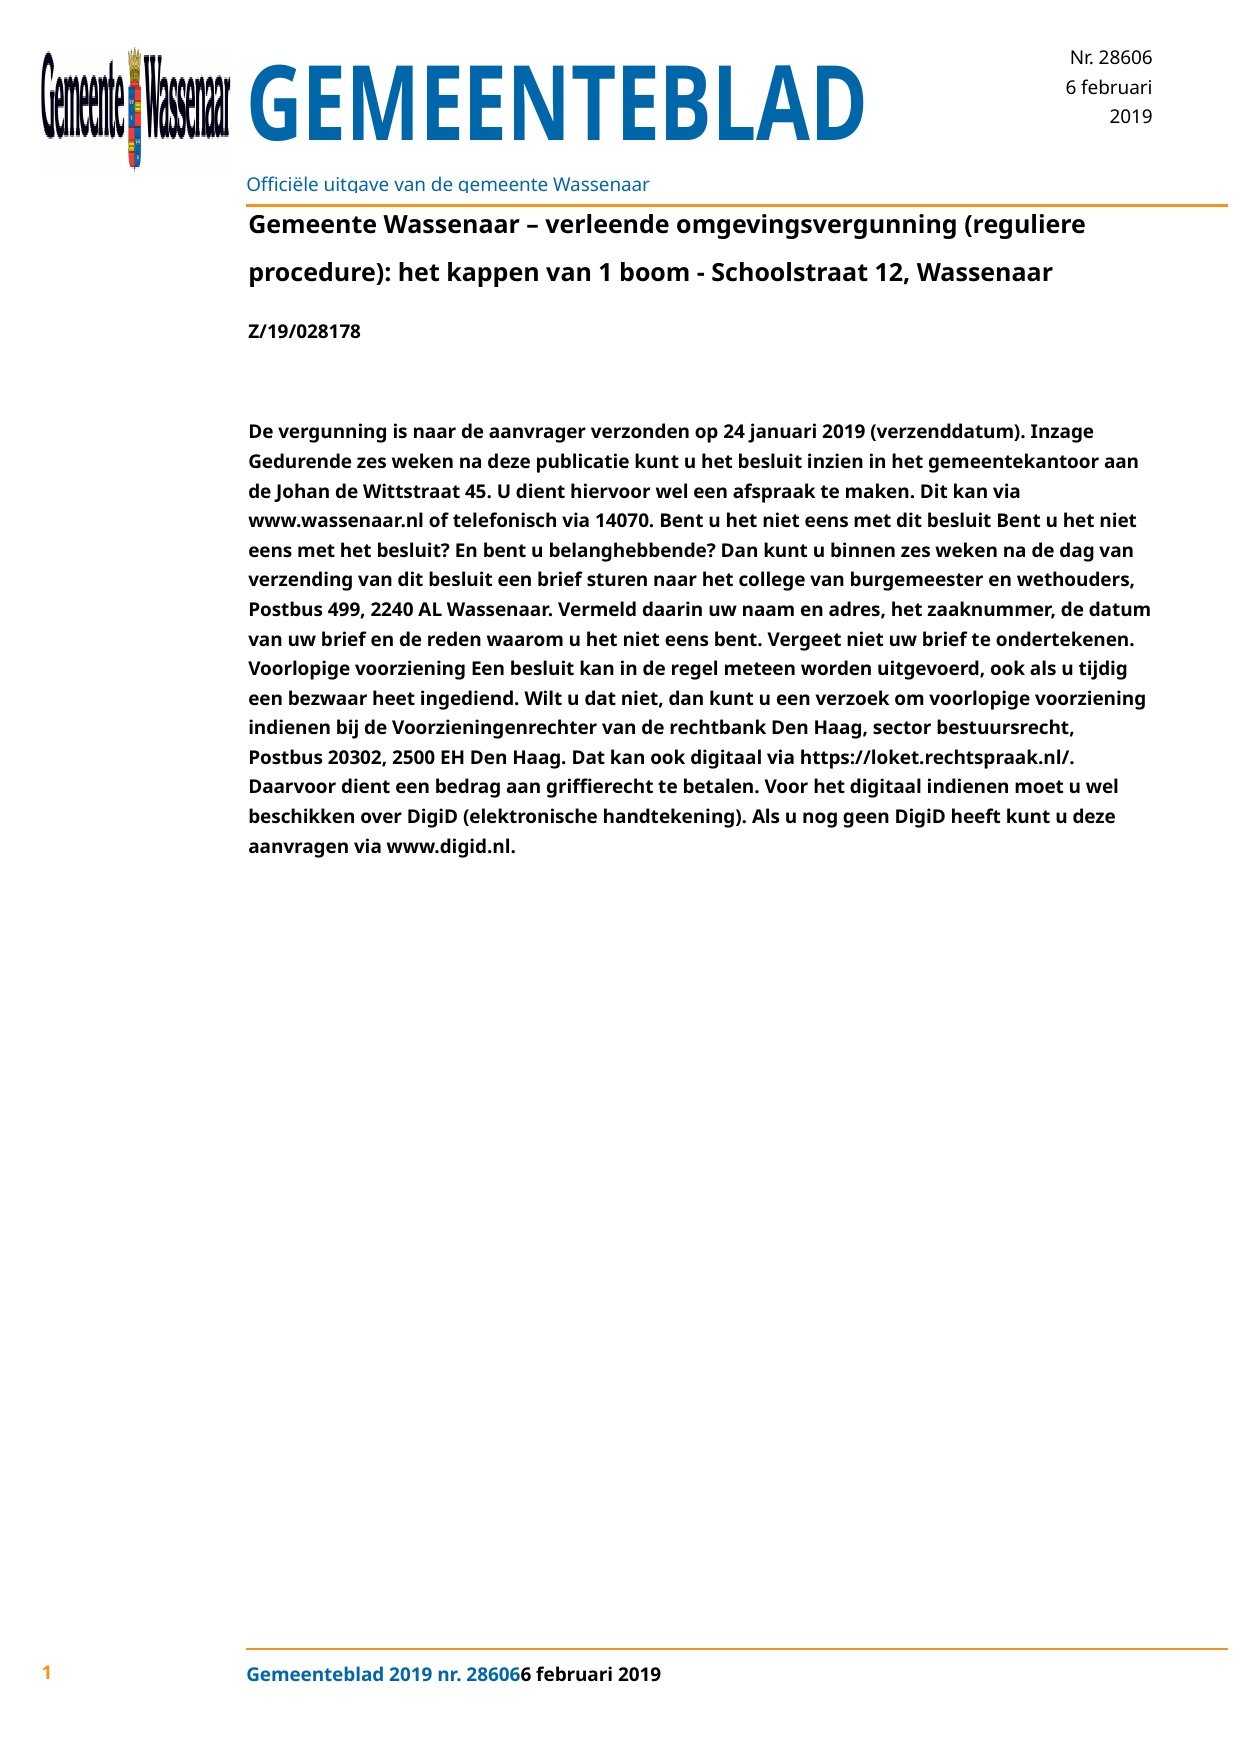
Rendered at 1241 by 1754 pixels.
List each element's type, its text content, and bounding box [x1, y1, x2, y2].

text De vergunning is naar de aanvrager verzonden op 24 januari 2019 (verzenddatum). Inzage Gedurende zes weken na deze publicatie kunt u het besluit inzien in het gemeentekantoor aan de Johan de Wittstraat 45. U dient hiervoor wel een afspraak te maken. Dit kan via www.wassenaar.nl of telefonisch via 14070. Bent u het niet eens met dit besluit Bent u het niet eens met het besluit? En bent u belanghebbende? Dan kunt u binnen zes weken na de dag van verzending van dit besluit een brief sturen naar het college van burgemeester en wethouders, Postbus 499, 2240 AL Wassenaar. Vermeld daarin uw naam en adres, het zaaknummer, de datum van uw brief en de reden waarom u het niet eens bent. Vergeet niet uw brief te ondertekenen. Voorlopige voorziening Een besluit kan in de regel meteen worden uitgevoerd, ook als u tijdig een bezwaar heet ingediend. Wilt u dat niet, dan kunt u een verzoek om voorlopige voorziening indienen bij de Voorzieningenrechter van de rechtbank Den Haag, sector bestuursrecht, Postbus 20302, 2500 EH Den Haag. Dat kan ook digitaal via https://loket.rechtspraak.nl/. Daarvoor dient een bedrag aan griffierecht te betalen. Voor het digitaal indienen moet u wel beschikken over DigiD (elektronische handtekening). Als u nog geen DigiD heeft kunt u deze aanvragen via www.digid.nl. [248, 419, 1152, 859]
text Z/19/028178 [248, 318, 1152, 344]
picture [41, 47, 231, 172]
text Gemeente Wassenaar – verleende omgevingsvergunning (reguliere procedure): het kappen van 1 boom - Schoolstraat 12, Wassenaar [248, 207, 1152, 288]
